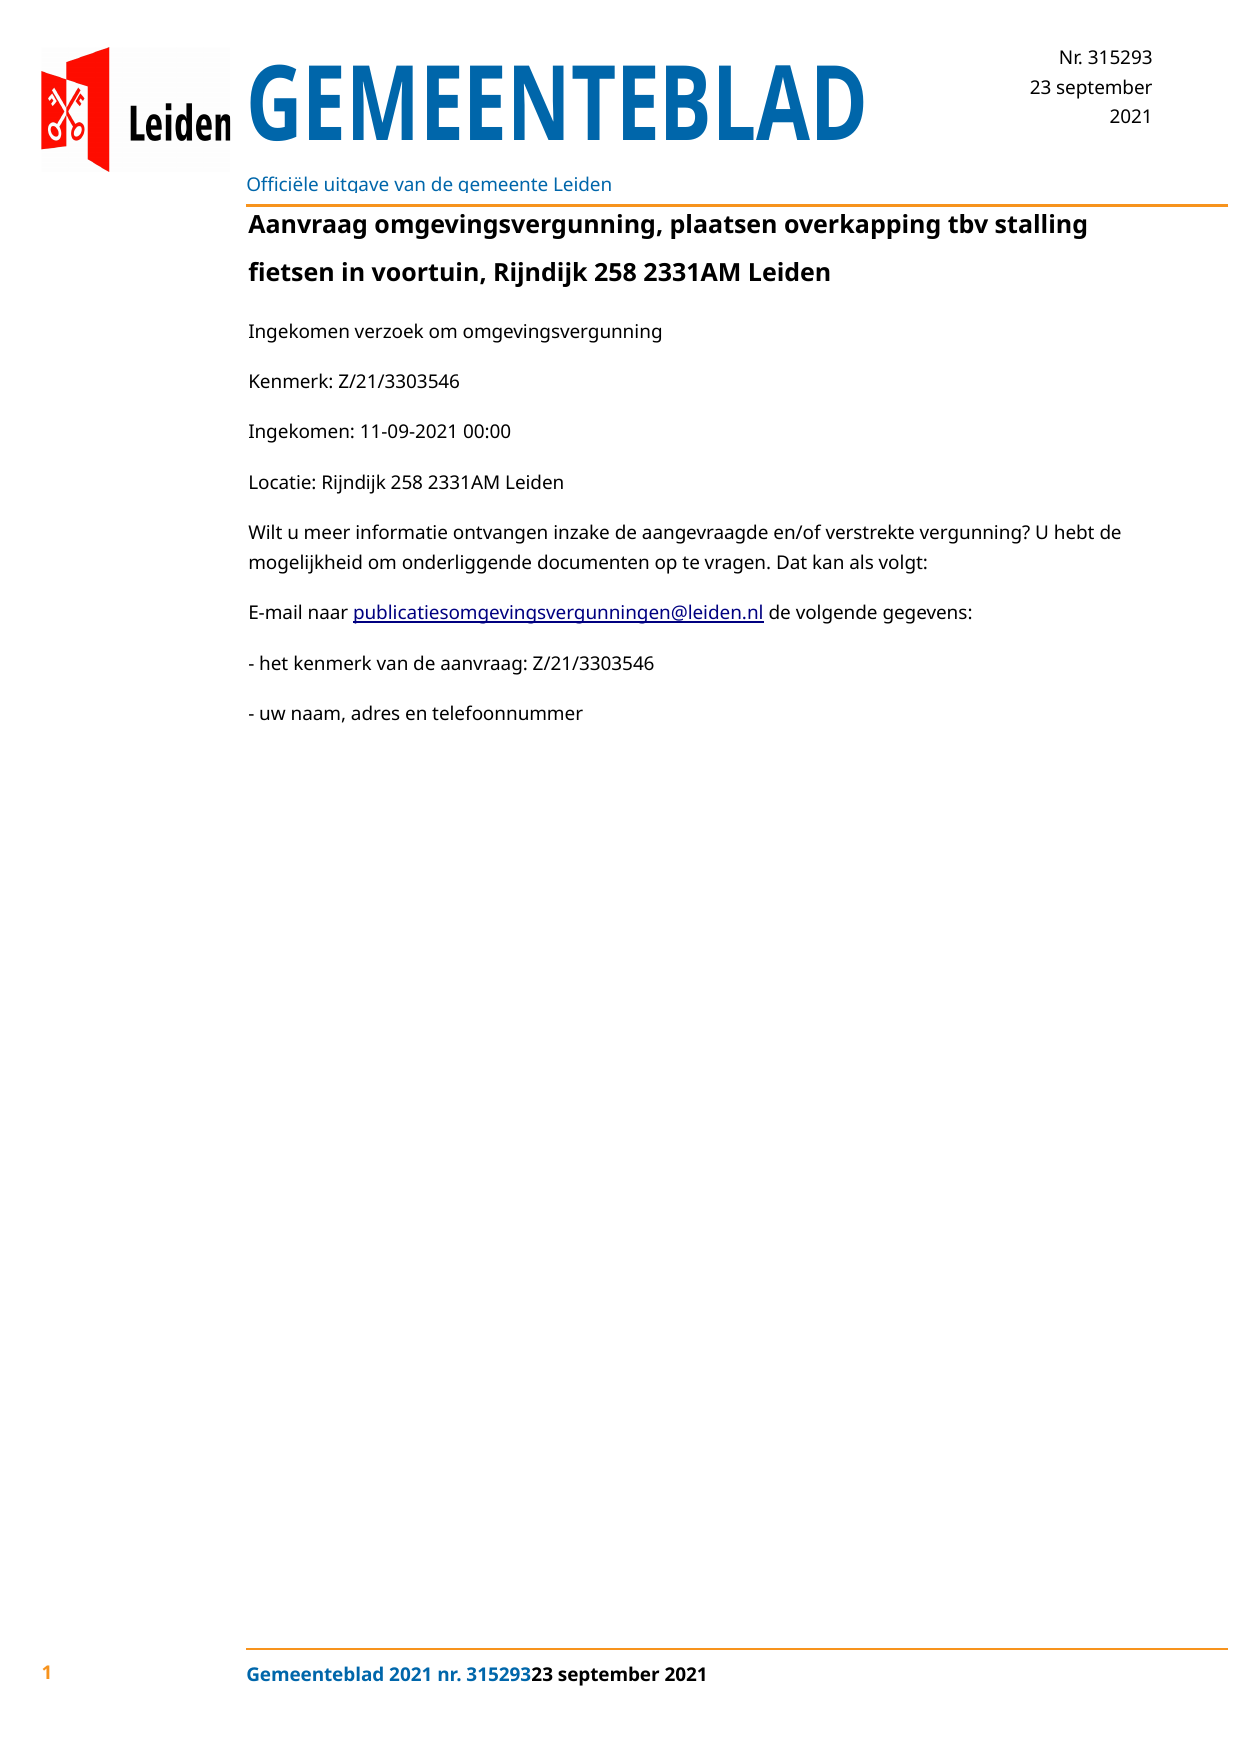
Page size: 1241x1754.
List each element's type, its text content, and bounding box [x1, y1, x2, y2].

text E-mail naar publicatiesomgevingsvergunningen@leiden.nl de volgende gegevens: [248, 599, 1152, 625]
text Wilt u meer informatie ontvangen inzake de aangevraagde en/of verstrekte vergunning? U hebt de mogelijkheid om onderliggende documenten op te vragen. Dat kan als volgt: [248, 519, 1152, 575]
picture [41, 47, 231, 172]
text Locatie: Rijndijk 258 2331AM Leiden [248, 469, 1152, 495]
text - het kenmerk van de aanvraag: Z/21/3303546 [248, 650, 1152, 676]
text Aanvraag omgevingsvergunning, plaatsen overkapping tbv stalling fietsen in voortuin, Rijndijk 258 2331AM Leiden [248, 207, 1152, 288]
text - uw naam, adres en telefoonnummer [248, 700, 1152, 726]
text Ingekomen verzoek om omgevingsvergunning [248, 318, 1152, 344]
text Kenmerk: Z/21/3303546 [248, 368, 1152, 394]
text Ingekomen: 11-09-2021 00:00 [248, 419, 1152, 444]
